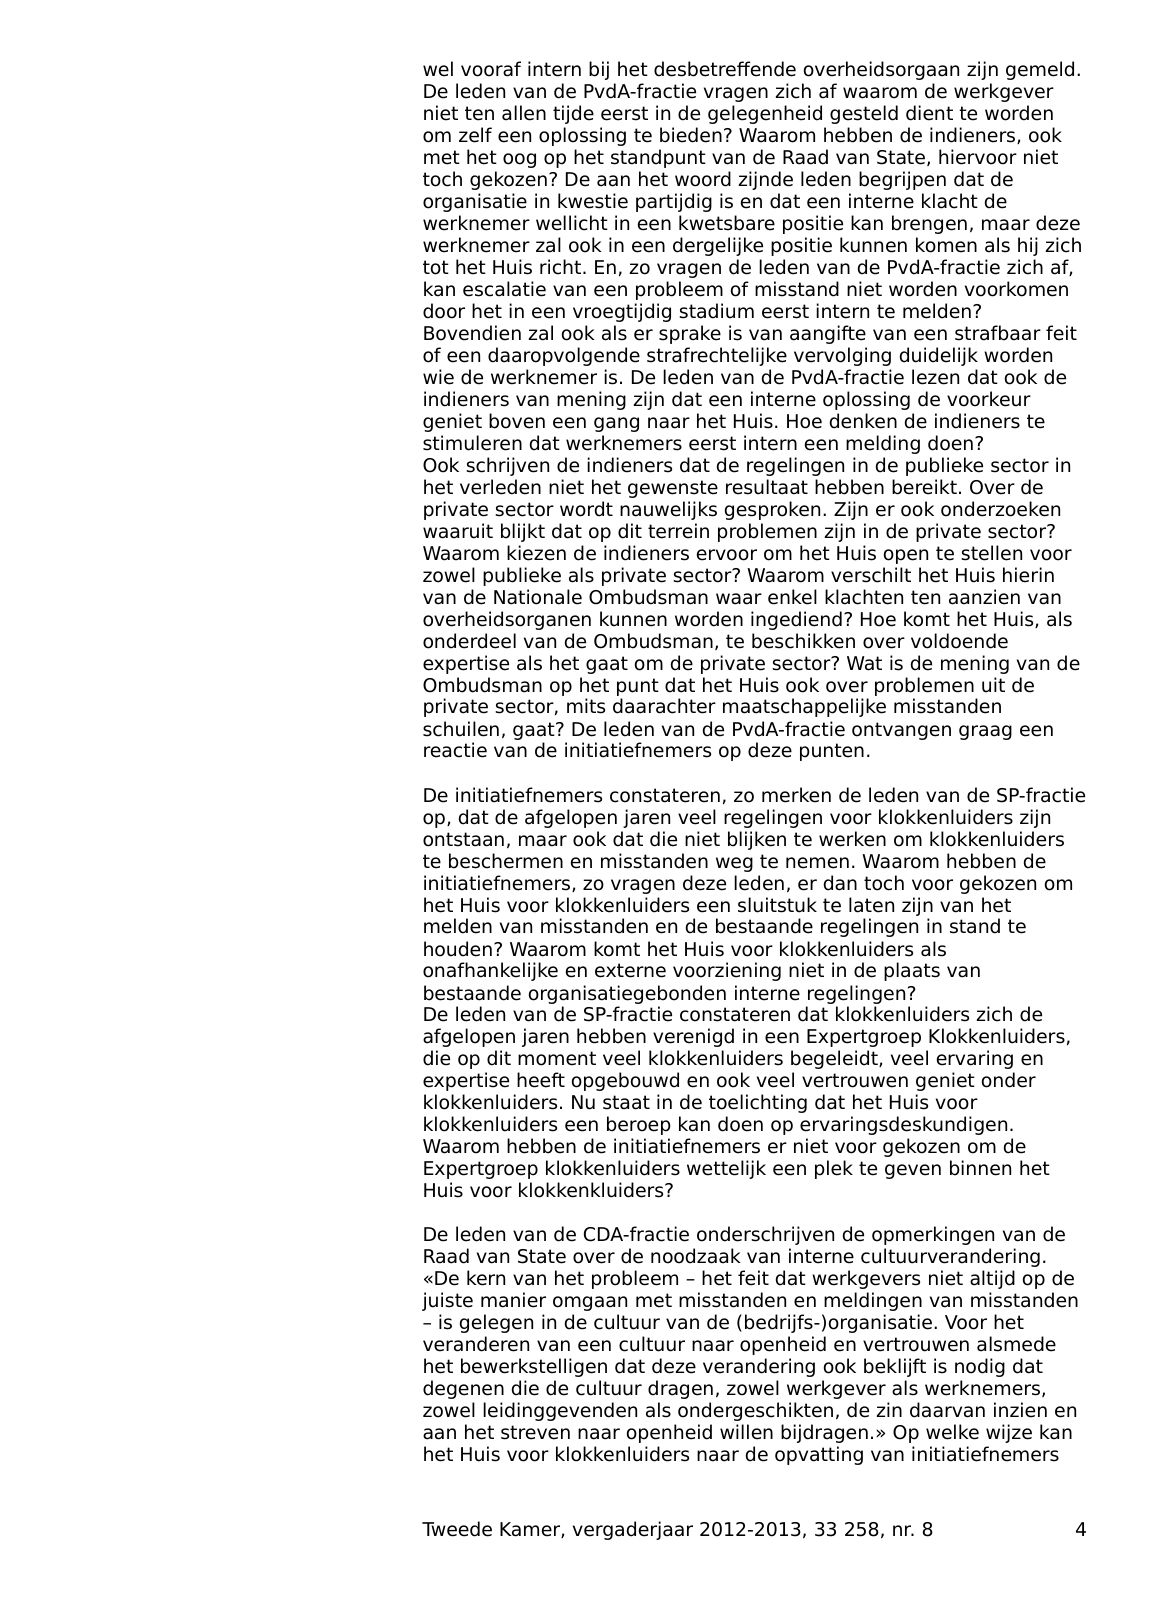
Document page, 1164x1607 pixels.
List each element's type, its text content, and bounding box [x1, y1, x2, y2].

text De leden van de CDA-fractie onderschrijven de opmerkingen van de Raad van State over de noodzaak van interne cultuurverandering. «De kern van het probleem – het feit dat werkgevers niet altijd op de juiste manier omgaan met misstanden en meldingen van misstanden – is gelegen in de cultuur van de (bedrijfs-)organisatie. Voor het veranderen van een cultuur naar openheid en vertrouwen alsmede het bewerkstelligen dat deze verandering ook beklijft is nodig dat degenen die de cultuur dragen, zowel werkgever als werknemers, zowel leidinggevenden als ondergeschikten, de zin daarvan inzien en aan het streven naar openheid willen bijdragen.» Op welke wijze kan het Huis voor klokkenluiders naar de opvatting van initiatiefnemers [422, 1224, 1087, 1466]
text De initiatiefnemers constateren, zo merken de leden van de SP-fractie op, dat de afgelopen jaren veel regelingen voor klokkenluiders zijn ontstaan, maar ook dat die niet blijken te werken om klokkenluiders te beschermen en misstanden weg te nemen. Waarom hebben de initiatiefnemers, zo vragen deze leden, er dan toch voor gekozen om het Huis voor klokkenluiders een sluitstuk te laten zijn van het melden van misstanden en de bestaande regelingen in stand te houden? Waarom komt het Huis voor klokkenluiders als onafhankelijke en externe voorziening niet in de plaats van bestaande organisatiegebonden interne regelingen? [422, 784, 1087, 1004]
text wel vooraf intern bij het desbetreffende overheidsorgaan zijn gemeld. De leden van de PvdA-fractie vragen zich af waarom de werkgever niet ten allen tijde eerst in de gelegenheid gesteld dient te worden om zelf een oplossing te bieden? Waarom hebben de indieners, ook met het oog op het standpunt van de Raad van State, hiervoor niet toch gekozen? De aan het woord zijnde leden begrijpen dat de organisatie in kwestie partijdig is en dat een interne klacht de werknemer wellicht in een kwetsbare positie kan brengen, maar deze werknemer zal ook in een dergelijke positie kunnen komen als hij zich tot het Huis richt. En, zo vragen de leden van de PvdA-fractie zich af, kan escalatie van een probleem of misstand niet worden voorkomen door het in een vroegtijdig stadium eerst intern te melden? Bovendien zal ook als er sprake is van aangifte van een strafbaar feit of een daaropvolgende strafrechtelijke vervolging duidelijk worden wie de werknemer is. De leden van de PvdA-fractie lezen dat ook de indieners van mening zijn dat een interne oplossing de voorkeur geniet boven een gang naar het Huis. Hoe denken de indieners te stimuleren dat werknemers eerst intern een melding doen? [422, 59, 1087, 455]
text De leden van de SP-fractie constateren dat klokkenluiders zich de afgelopen jaren hebben verenigd in een Expertgroep Klokkenluiders, die op dit moment veel klokkenluiders begeleidt, veel ervaring en expertise heeft opgebouwd en ook veel vertrouwen geniet onder klokkenluiders. Nu staat in de toelichting dat het Huis voor klokkenluiders een beroep kan doen op ervaringsdeskundigen. Waarom hebben de initiatiefnemers er niet voor gekozen om de Expertgroep klokkenluiders wettelijk een plek te geven binnen het Huis voor klokkenkluiders? [422, 1004, 1087, 1202]
text Ook schrijven de indieners dat de regelingen in de publieke sector in het verleden niet het gewenste resultaat hebben bereikt. Over de private sector wordt nauwelijks gesproken. Zijn er ook onderzoeken waaruit blijkt dat op dit terrein problemen zijn in de private sector? Waarom kiezen de indieners ervoor om het Huis open te stellen voor zowel publieke als private sector? Waarom verschilt het Huis hierin van de Nationale Ombudsman waar enkel klachten ten aanzien van overheidsorganen kunnen worden ingediend? Hoe komt het Huis, als onderdeel van de Ombudsman, te beschikken over voldoende expertise als het gaat om de private sector? Wat is de mening van de Ombudsman op het punt dat het Huis ook over problemen uit de private sector, mits daarachter maatschappelijke misstanden schuilen, gaat? De leden van de PvdA-fractie ontvangen graag een reactie van de initiatiefnemers op deze punten. [422, 455, 1087, 762]
